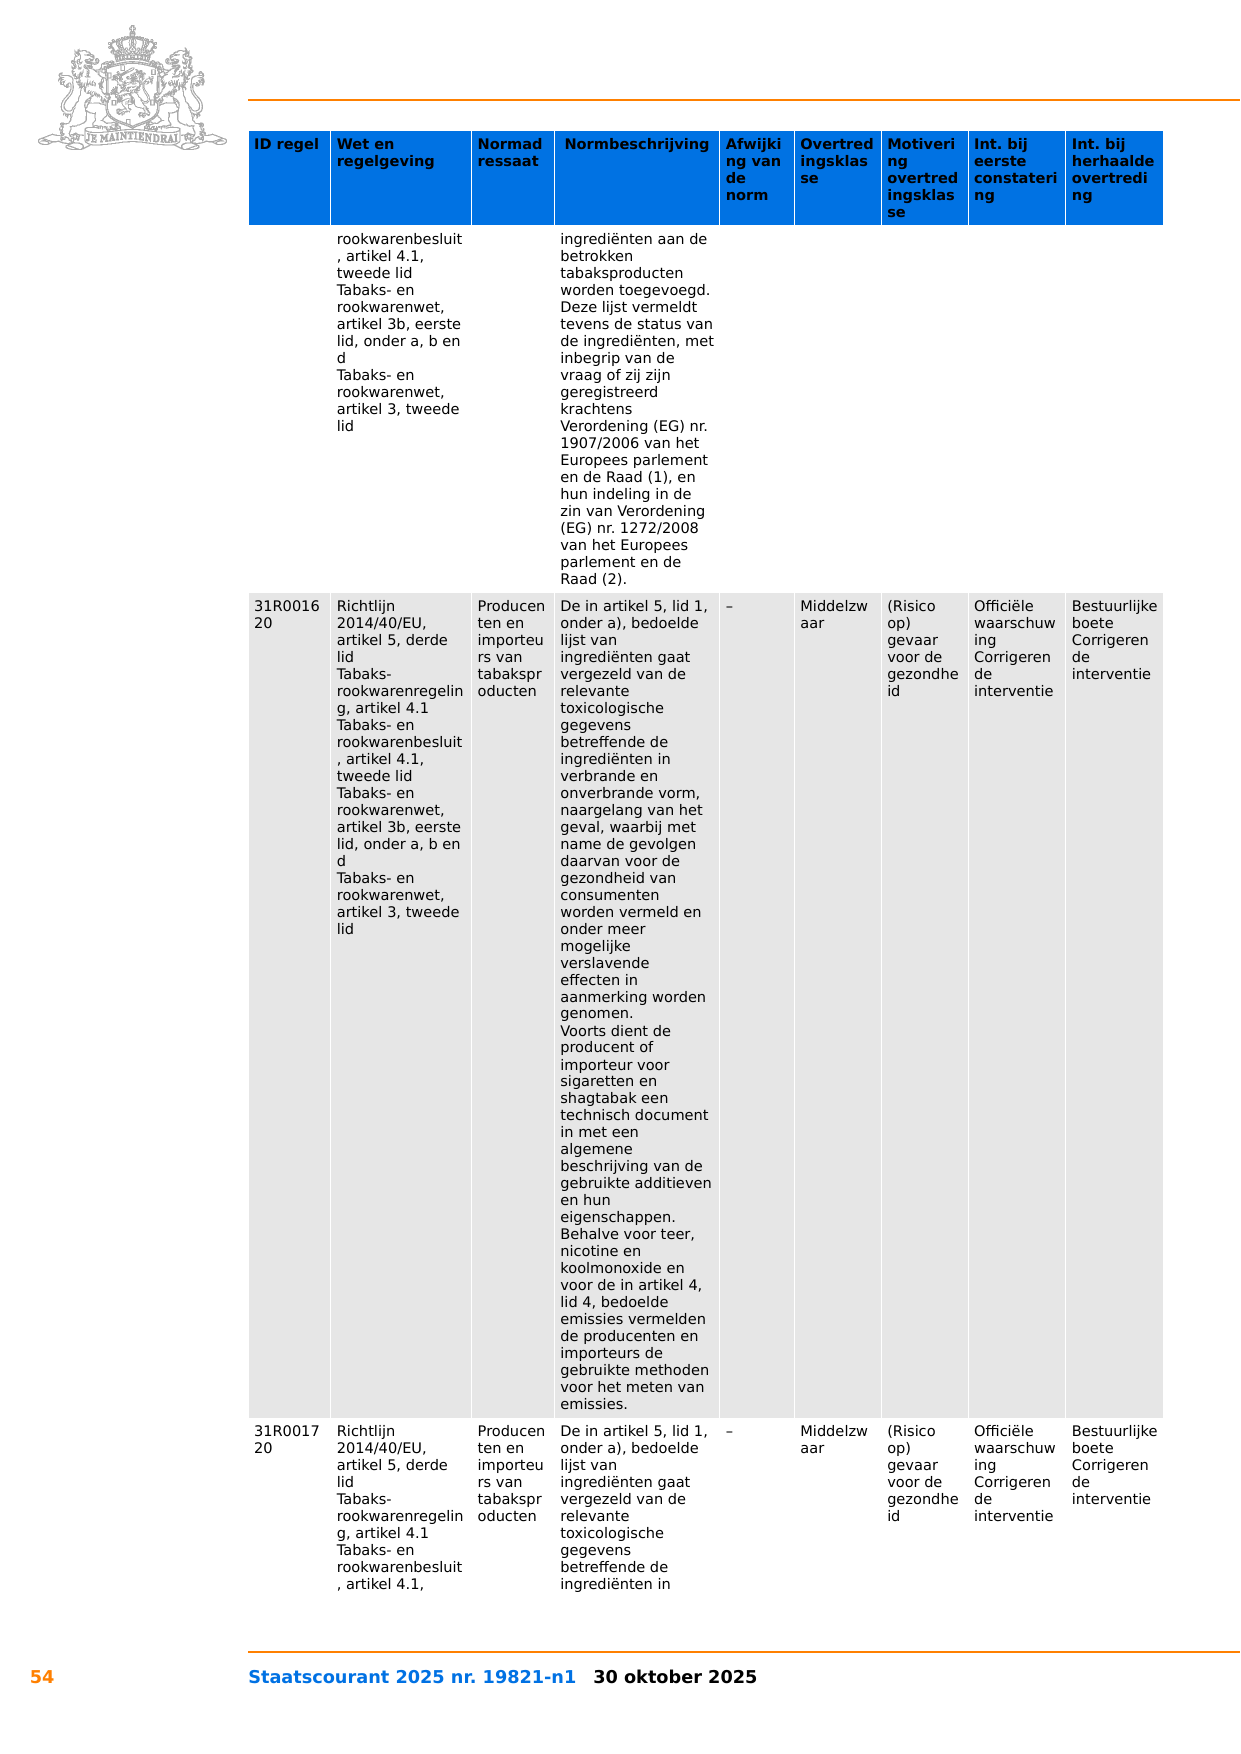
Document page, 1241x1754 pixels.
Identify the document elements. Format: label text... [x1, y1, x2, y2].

table_cell [795, 226, 881, 592]
table_cell Middelzwaar [795, 1419, 881, 1598]
table_header Overtredingsklasse [795, 131, 881, 225]
table_cell Producenten en importeurs van tabaksproducten [472, 1419, 554, 1598]
table_cell Bestuurlijke boete Corrigerende interventie [1066, 1419, 1163, 1598]
table_cell 31R001620 [249, 593, 330, 1418]
table_cell Richtlijn 2014/40/EU, artikel 5, derde lid Tabaks- rookwarenregeling, artikel 4.1 Tabaks- en rookwarenbesluit, artikel 4.1, [331, 1419, 471, 1598]
table_cell (Risico op) gevaar voor de gezondheid [882, 593, 968, 1418]
table_cell [882, 226, 968, 592]
table_cell Middelzwaar [795, 593, 881, 1418]
table_cell Officiële waarschuwing Corrigerende interventie [969, 1419, 1065, 1598]
table_header ID regel [249, 131, 330, 225]
table_cell 31R001720 [249, 1419, 330, 1598]
table_cell rookwarenbesluit, artikel 4.1, tweede lid Tabaks- en rookwarenwet, artikel 3b, eerste lid, onder a, b en d Tabaks- en rookwarenwet, artikel 3, tweede lid [331, 226, 471, 592]
table_cell ingrediënten aan de betrokken tabaksproducten worden toegevoegd. Deze lijst vermeldt tevens de status van de ingrediënten, met inbegrip van de vraag of zij zijn geregistreerd krachtens Verordening (EG) nr. 1907/2006 van het Europees parlement en de Raad (1), en hun indeling in de zin van Verordening (EG) nr. 1272/2008 van het Europees parlement en de Raad (2). [555, 226, 719, 592]
table_cell De in artikel 5, lid 1, onder a), bedoelde lijst van ingrediënten gaat vergezeld van de relevante toxicologische gegevens betreffende de ingrediënten in verbrande en onverbrande vorm, naargelang van het geval, waarbij met name de gevolgen daarvan voor de gezondheid van consumenten worden vermeld en onder meer mogelijke verslavende effecten in aanmerking worden genomen. Voorts dient de producent of importeur voor sigaretten en shagtabak een technisch document in met een algemene beschrijving van de gebruikte additieven en hun eigenschappen. Behalve voor teer, nicotine en koolmonoxide en voor de in artikel 4, lid 4, bedoelde emissies vermelden de producenten en importeurs de gebruikte methoden voor het meten van emissies. [555, 593, 719, 1418]
table_header Normadressaat [472, 131, 554, 225]
table_header Int. bij herhaalde overtreding [1066, 131, 1163, 225]
table_cell [1066, 226, 1163, 592]
table_cell Producenten en importeurs van tabaksproducten [472, 593, 554, 1418]
table_cell [249, 226, 330, 592]
table_cell [720, 226, 794, 592]
table_header Wet en regelgeving [331, 131, 471, 225]
table_cell (Risico op) gevaar voor de gezondheid [882, 1419, 968, 1598]
table_cell De in artikel 5, lid 1, onder a), bedoelde lijst van ingrediënten gaat vergezeld van de relevante toxicologische gegevens betreffende de ingrediënten in [555, 1419, 719, 1598]
table_cell – [720, 1419, 794, 1598]
table_cell Richtlijn 2014/40/EU, artikel 5, derde lid Tabaks- rookwarenregeling, artikel 4.1 Tabaks- en rookwarenbesluit, artikel 4.1, tweede lid Tabaks- en rookwarenwet, artikel 3b, eerste lid, onder a, b en d Tabaks- en rookwarenwet, artikel 3, tweede lid [331, 593, 471, 1418]
table_cell [969, 226, 1065, 592]
table_header Motivering overtredingsklasse [882, 131, 968, 225]
table_cell – [720, 593, 794, 1418]
table_header Normbeschrijving [555, 131, 719, 225]
table_header Afwijking van de norm [720, 131, 794, 225]
table_header Int. bij eerste constatering [969, 131, 1065, 225]
table_cell Bestuurlijke boete Corrigerende interventie [1066, 593, 1163, 1418]
table_cell [472, 226, 554, 592]
table_cell Officiële waarschuwing Corrigerende interventie [969, 593, 1065, 1418]
picture [38, 25, 227, 150]
